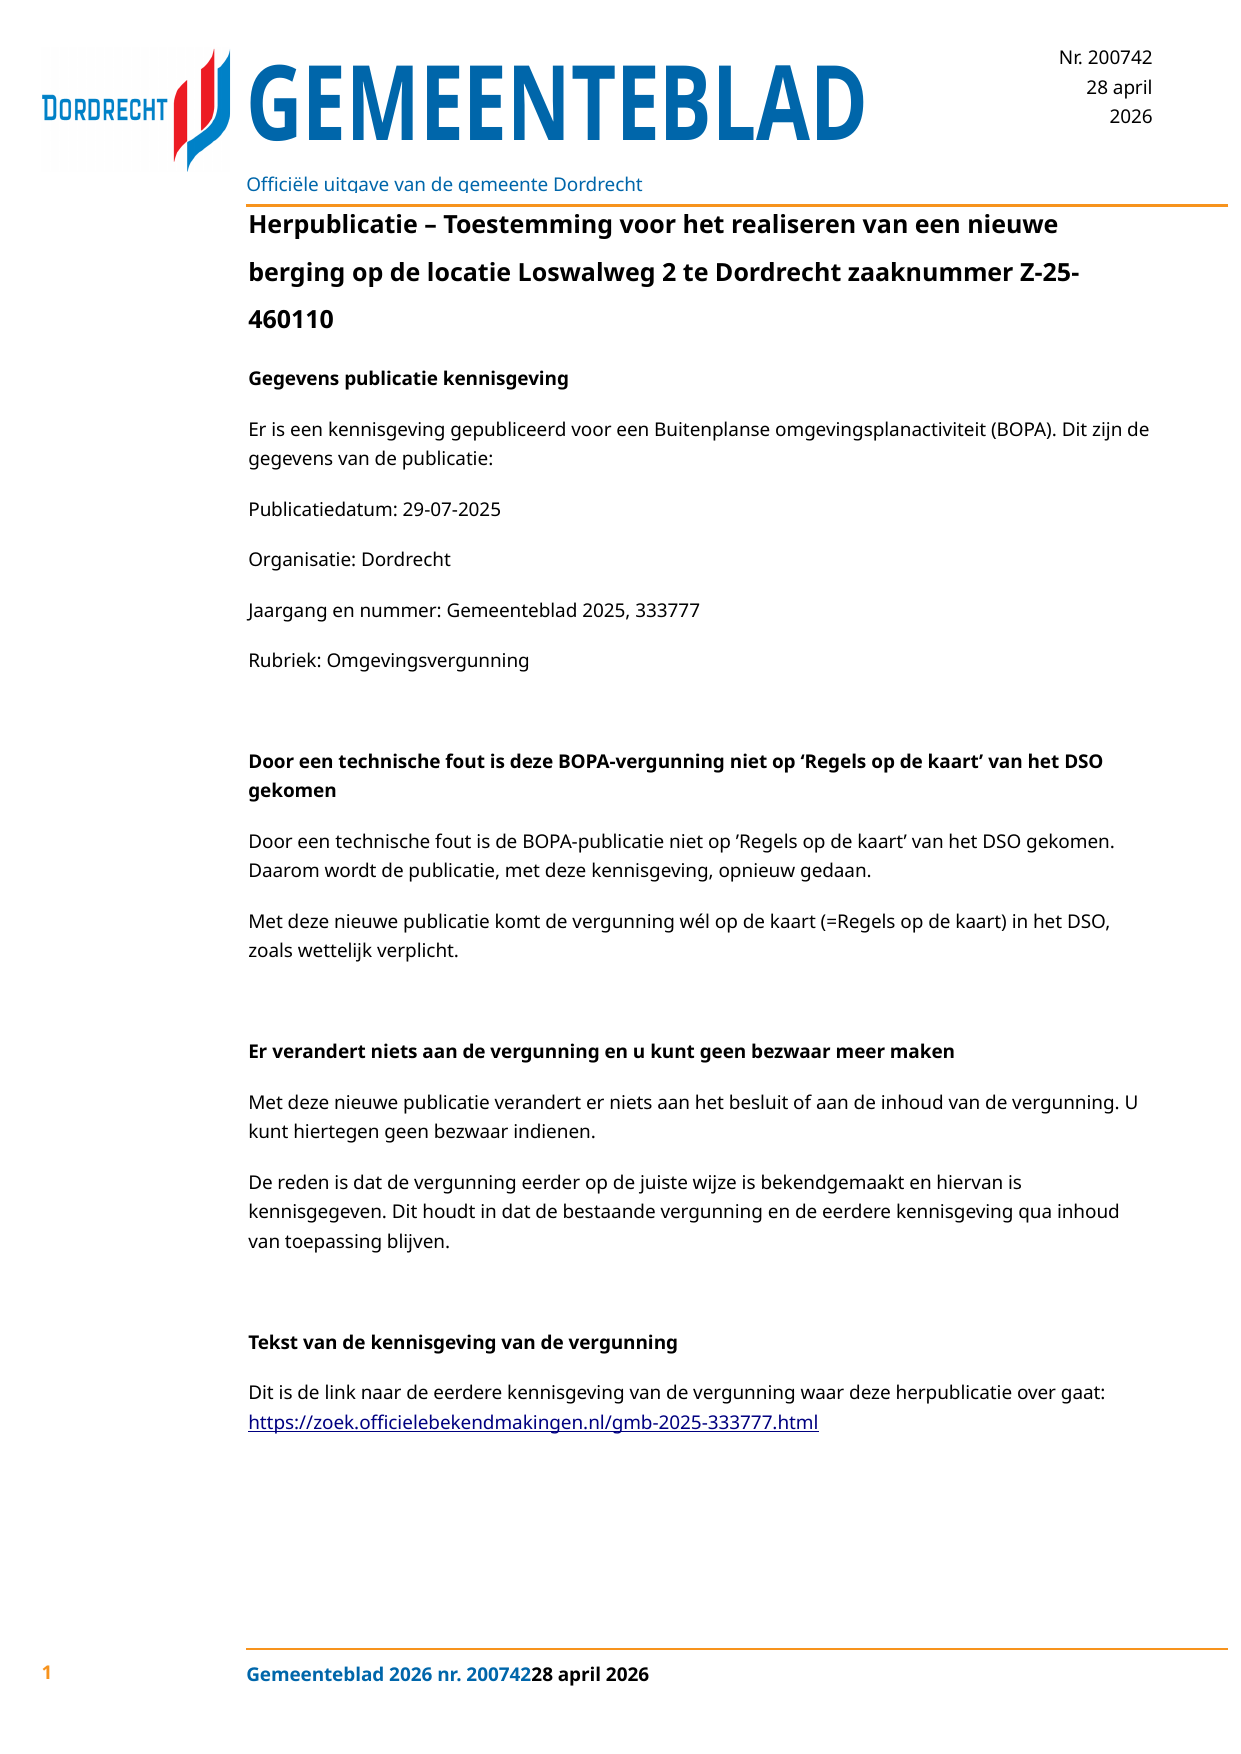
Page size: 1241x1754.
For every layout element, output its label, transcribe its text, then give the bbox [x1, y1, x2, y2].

text Herpublicatie – Toestemming voor het realiseren van een nieuwe berging op de locatie Loswalweg 2 te Dordrecht zaaknummer Z-25-460110 [248, 207, 1152, 336]
text Rubriek: Omgevingsvergunning [248, 647, 1152, 673]
text Publicatiedatum: 29-07-2025 [248, 496, 1152, 522]
text Gegevens publicatie kennisgeving [248, 366, 1152, 391]
text Tekst van de kennisgeving van de vergunning [248, 1329, 1152, 1354]
text Dit is de link naar de eerdere kennisgeving van de vergunning waar deze herpublicatie over gaat: https://zoek.officielebekendmakingen.nl/gmb-2025-333777.html [248, 1379, 1152, 1434]
text Organisatie: Dordrecht [248, 546, 1152, 572]
picture [41, 47, 231, 172]
text Jaargang en nummer: Gemeenteblad 2025, 333777 [248, 597, 1152, 622]
text De reden is dat de vergunning eerder op de juiste wijze is bekendgemaakt en hiervan is kennisgegeven. Dit houdt in dat de bestaande vergunning en de eerdere kennisgeving qua inhoud van toepassing blijven. [248, 1169, 1152, 1254]
text Met deze nieuwe publicatie komt de vergunning wél op de kaart (=Regels op de kaart) in het DSO, zoals wettelijk verplicht. [248, 908, 1152, 963]
text Er verandert niets aan de vergunning en u kunt geen bezwaar meer maken [248, 1038, 1152, 1064]
text Door een technische fout is deze BOPA-vergunning niet op ‘Regels op de kaart’ van het DSO gekomen [248, 748, 1152, 803]
text Er is een kennisgeving gepubliceerd voor een Buitenplanse omgevingsplanactiviteit (BOPA). Dit zijn de gegevens van de publicatie: [248, 416, 1152, 471]
text Met deze nieuwe publicatie verandert er niets aan het besluit of aan de inhoud van de vergunning. U kunt hiertegen geen bezwaar indienen. [248, 1089, 1152, 1144]
text Door een technische fout is de BOPA-publicatie niet op ’Regels op de kaart’ van het DSO gekomen. Daarom wordt de publicatie, met deze kennisgeving, opnieuw gedaan. [248, 828, 1152, 883]
